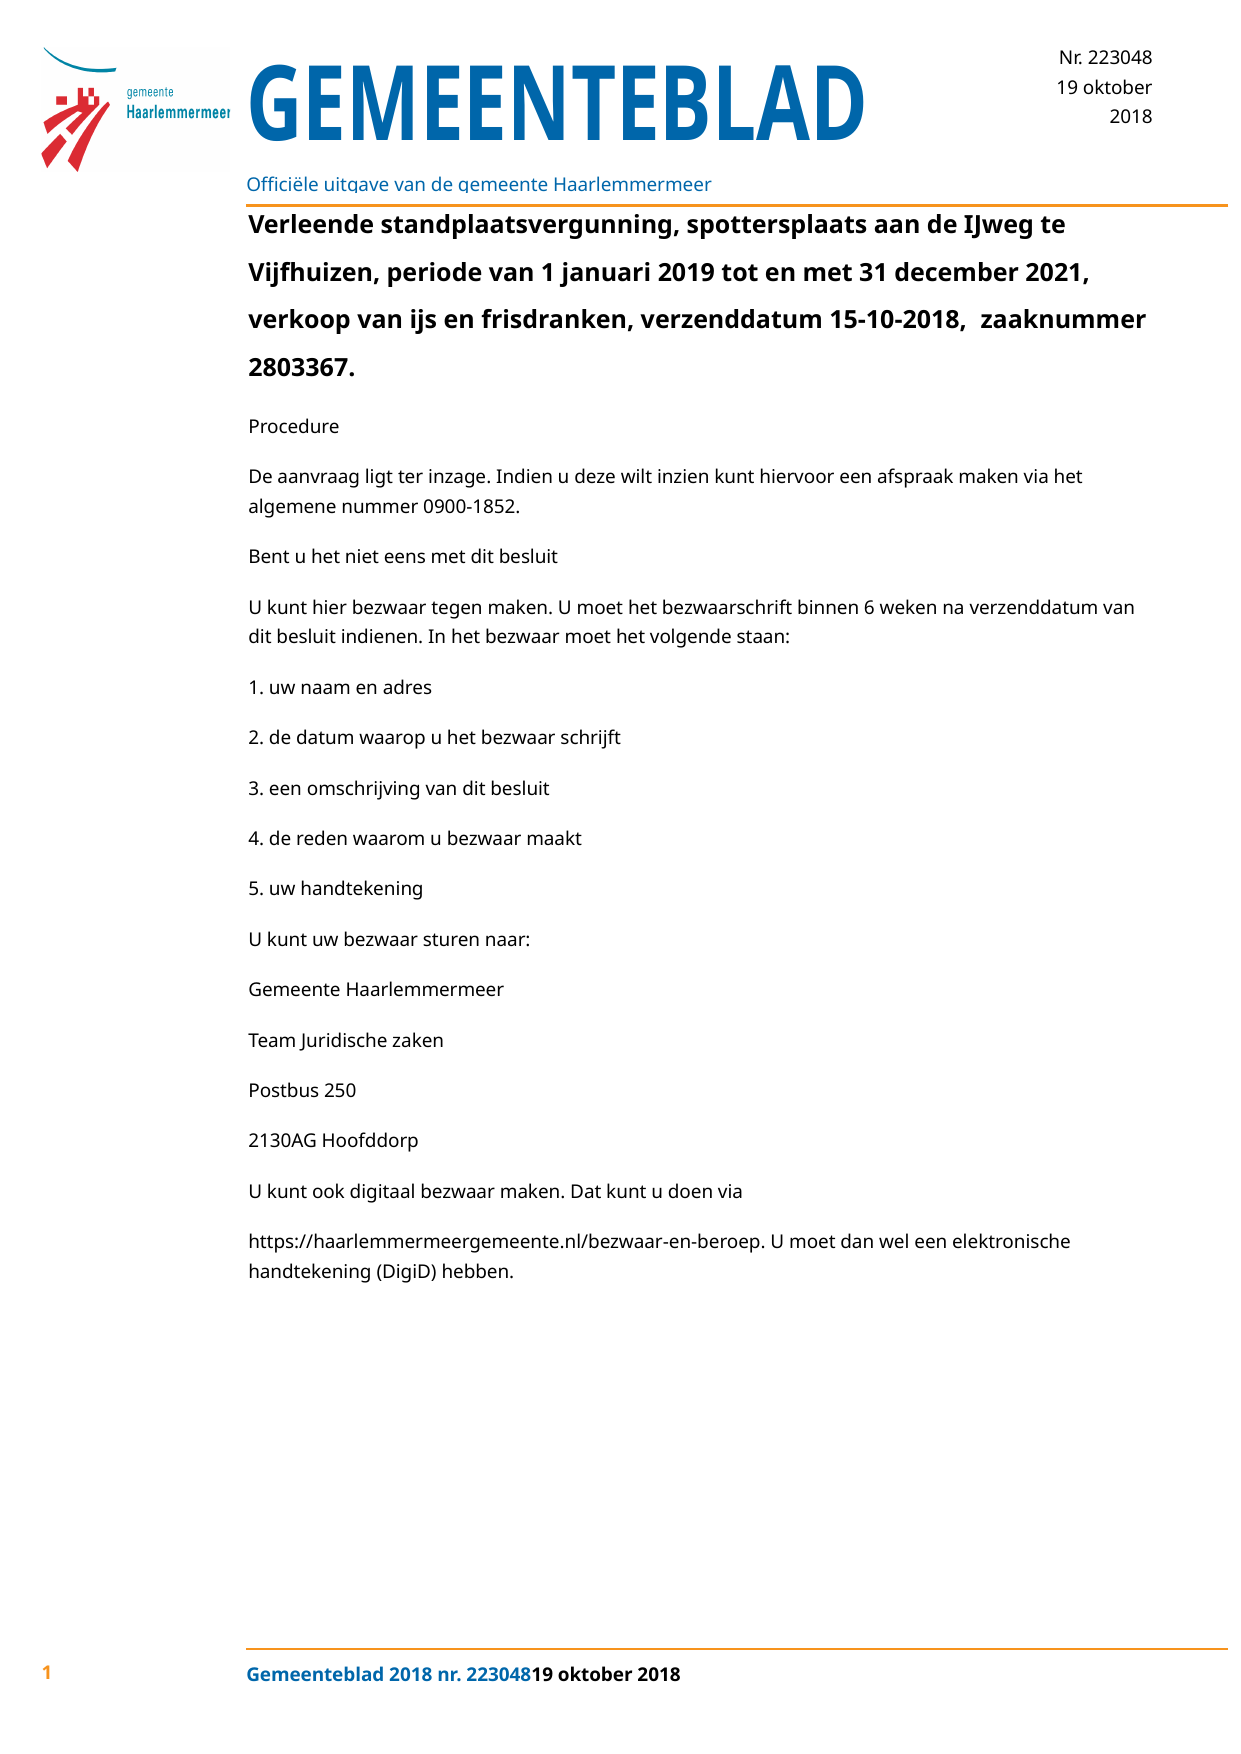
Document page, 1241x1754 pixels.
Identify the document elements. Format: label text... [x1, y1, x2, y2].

text Procedure [248, 413, 1152, 439]
text U kunt uw bezwaar sturen naar: [248, 926, 1152, 952]
text 2. de datum waarop u het bezwaar schrijft [248, 724, 1152, 750]
picture [41, 47, 231, 172]
text Verleende standplaatsvergunning, spottersplaats aan de IJweg te Vijfhuizen, periode van 1 januari 2019 tot en met 31 december 2021, verkoop van ijs en frisdranken, verzenddatum 15-10-2018, zaaknummer 2803367. [248, 207, 1152, 384]
text Team Juridische zaken [248, 1027, 1152, 1053]
text 1. uw naam en adres [248, 674, 1152, 700]
text Bent u het niet eens met dit besluit [248, 543, 1152, 569]
text U kunt ook digitaal bezwaar maken. Dat kunt u doen via [248, 1178, 1152, 1204]
text https://haarlemmermeergemeente.nl/bezwaar-en-beroep. U moet dan wel een elektronische handtekening (DigiD) hebben. [248, 1228, 1152, 1284]
text Gemeente Haarlemmermeer [248, 976, 1152, 1002]
text 4. de reden waarom u bezwaar maakt [248, 825, 1152, 851]
text De aanvraag ligt ter inzage. Indien u deze wilt inzien kunt hiervoor een afspraak maken via het algemene nummer 0900-1852. [248, 463, 1152, 519]
text 2130AG Hoofddorp [248, 1128, 1152, 1153]
text Postbus 250 [248, 1077, 1152, 1103]
text U kunt hier bezwaar tegen maken. U moet het bezwaarschrift binnen 6 weken na verzenddatum van dit besluit indienen. In het bezwaar moet het volgende staan: [248, 594, 1152, 649]
text 5. uw handtekening [248, 876, 1152, 901]
text 3. een omschrijving van dit besluit [248, 775, 1152, 801]
